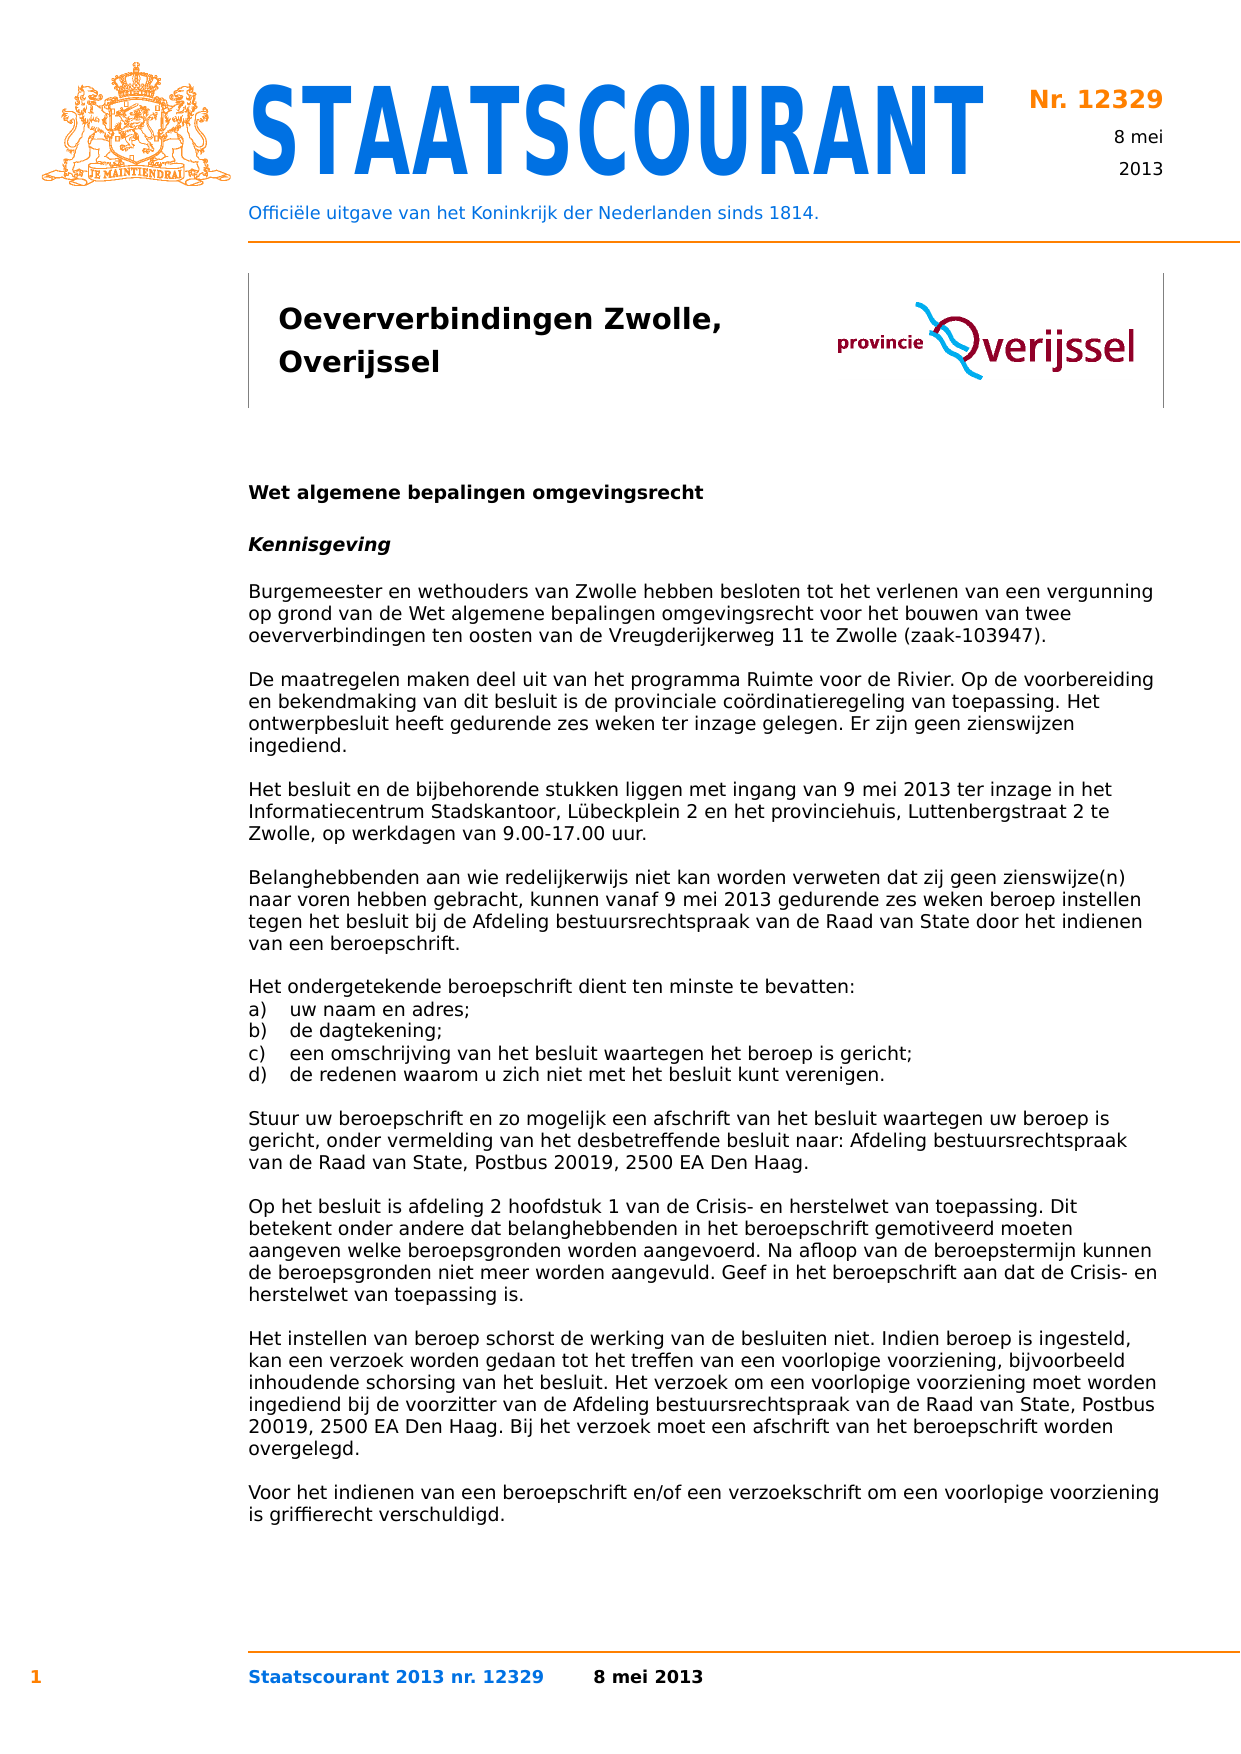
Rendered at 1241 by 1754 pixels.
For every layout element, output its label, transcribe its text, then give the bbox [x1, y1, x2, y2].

text Het besluit en de bijbehorende stukken liggen met ingang van 9 mei 2013 ter inzage in het Informatiecentrum Stadskantoor, Lübeckplein 2 en het provinciehuis, Luttenbergstraat 2 te Zwolle, op werkdagen van 9.00-17.00 uur. [248, 779, 1163, 845]
subtitle Oeververbindingen Zwolle, Overijssel [249, 273, 1163, 408]
picture [838, 302, 1134, 380]
text Belanghebbenden aan wie redelijkerwijs niet kan worden verweten dat zij geen zienswijze(n) naar voren hebben gebracht, kunnen vanaf 9 mei 2013 gedurende zes weken beroep instellen tegen het besluit bij de Afdeling bestuursrechtspraak van de Raad van State door het indienen van een beroepschrift. [248, 867, 1163, 954]
text Voor het indienen van een beroepschrift en/of een verzoekschrift om een voorlopige voorziening is griffierecht verschuldigd. [248, 1482, 1163, 1526]
text Burgemeester en wethouders van Zwolle hebben besloten tot het verlenen van een vergunning op grond van de Wet algemene bepalingen omgevingsrecht voor het bouwen van twee oeververbindingen ten oosten van de Vreugderijkerweg 11 te Zwolle (zaak-103947). [248, 581, 1163, 647]
picture [41, 62, 231, 186]
text c) een omschrijving van het besluit waartegen het beroep is gericht; [248, 1042, 1163, 1064]
text a) uw naam en adres; [248, 998, 1163, 1020]
table_cell 2013 [998, 153, 1240, 203]
subtitle Wet algemene bepalingen omgevingsrecht [248, 482, 1163, 504]
text Het instellen van beroep schorst de werking van de besluiten niet. Indien beroep is ingesteld, kan een verzoek worden gedaan tot het treffen van een voorlopige voorziening, bijvoorbeeld inhoudende schorsing van het besluit. Het verzoek om een voorlopige voorziening moet worden ingediend bij de voorzitter van de Afdeling bestuursrechtspraak van de Raad van State, Postbus 20019, 2500 EA Den Haag. Bij het verzoek moet een afschrift van het beroepschrift worden overgelegd. [248, 1328, 1163, 1460]
table_header Nr. 12329 [998, 62, 1240, 121]
subtitle Kennisgeving [248, 534, 1163, 556]
text De maatregelen maken deel uit van het programma Ruimte voor de Rivier. Op de voorbereiding en bekendmaking van dit besluit is de provinciale coördinatieregeling van toepassing. Het ontwerpbesluit heeft gedurende zes weken ter inzage gelegen. Er zijn geen zienswijzen ingediend. [248, 669, 1163, 757]
text b) de dagtekening; [248, 1020, 1163, 1042]
text Op het besluit is afdeling 2 hoofdstuk 1 van de Crisis- en herstelwet van toepassing. Dit betekent onder andere dat belanghebbenden in het beroepschrift gemotiveerd moeten aangeven welke beroepsgronden worden aangevoerd. Na afloop van de beroepstermijn kunnen de beroepsgronden niet meer worden aangevuld. Geef in het beroepschrift aan dat de Crisis- en herstelwet van toepassing is. [248, 1196, 1163, 1306]
table_header STAATSCOURANT [248, 62, 998, 203]
table_cell 8 mei [998, 121, 1240, 153]
text Het ondergetekende beroepschrift dient ten minste te bevatten: [248, 976, 1163, 998]
text Stuur uw beroepschrift en zo mogelijk een afschrift van het besluit waartegen uw beroep is gericht, onder vermelding van het desbetreffende besluit naar: Afdeling bestuursrechtspraak van de Raad van State, Postbus 20019, 2500 EA Den Haag. [248, 1108, 1163, 1174]
table_header [25, 62, 248, 241]
table_cell Officiële uitgave van het Koninkrijk der Nederlanden sinds 1814. [248, 203, 1240, 241]
text d) de redenen waarom u zich niet met het besluit kunt verenigen. [248, 1064, 1163, 1086]
